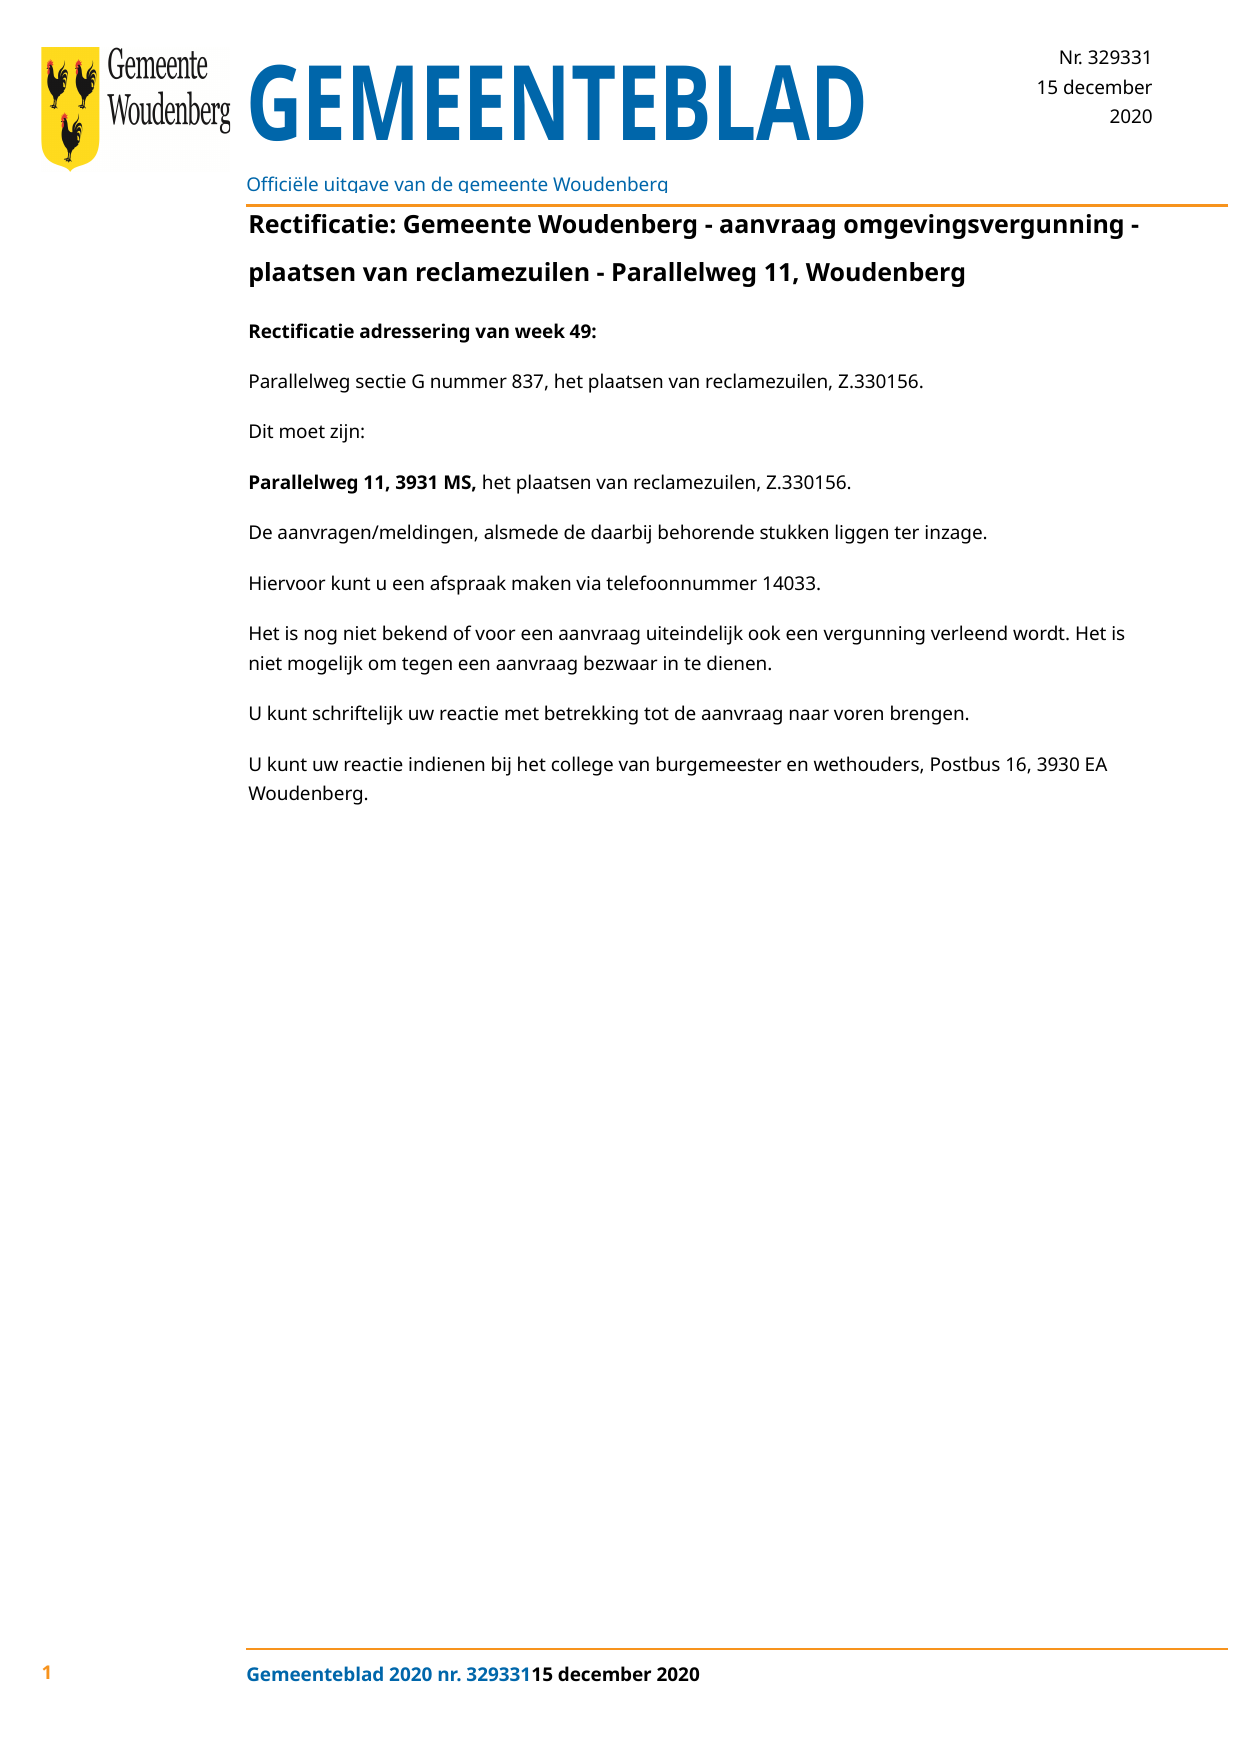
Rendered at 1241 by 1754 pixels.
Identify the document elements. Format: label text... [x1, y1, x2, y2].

text Parallelweg 11, 3931 MS, het plaatsen van reclamezuilen, Z.330156. [248, 469, 1152, 495]
text Parallelweg sectie G nummer 837, het plaatsen van reclamezuilen, Z.330156. [248, 368, 1152, 394]
text Het is nog niet bekend of voor een aanvraag uiteindelijk ook een vergunning verleend wordt. Het is niet mogelijk om tegen een aanvraag bezwaar in te dienen. [248, 620, 1152, 676]
text Hiervoor kunt u een afspraak maken via telefoonnummer 14033. [248, 570, 1152, 596]
text Rectificatie: Gemeente Woudenberg - aanvraag omgevingsvergunning - plaatsen van reclamezuilen - Parallelweg 11, Woudenberg [248, 207, 1152, 288]
text Rectificatie adressering van week 49: [248, 318, 1152, 344]
text U kunt schriftelijk uw reactie met betrekking tot de aanvraag naar voren brengen. [248, 700, 1152, 726]
picture [41, 47, 231, 172]
text Dit moet zijn: [248, 419, 1152, 444]
text De aanvragen/meldingen, alsmede de daarbij behorende stukken liggen ter inzage. [248, 519, 1152, 545]
text U kunt uw reactie indienen bij het college van burgemeester en wethouders, Postbus 16, 3930 EA Woudenberg. [248, 751, 1152, 806]
